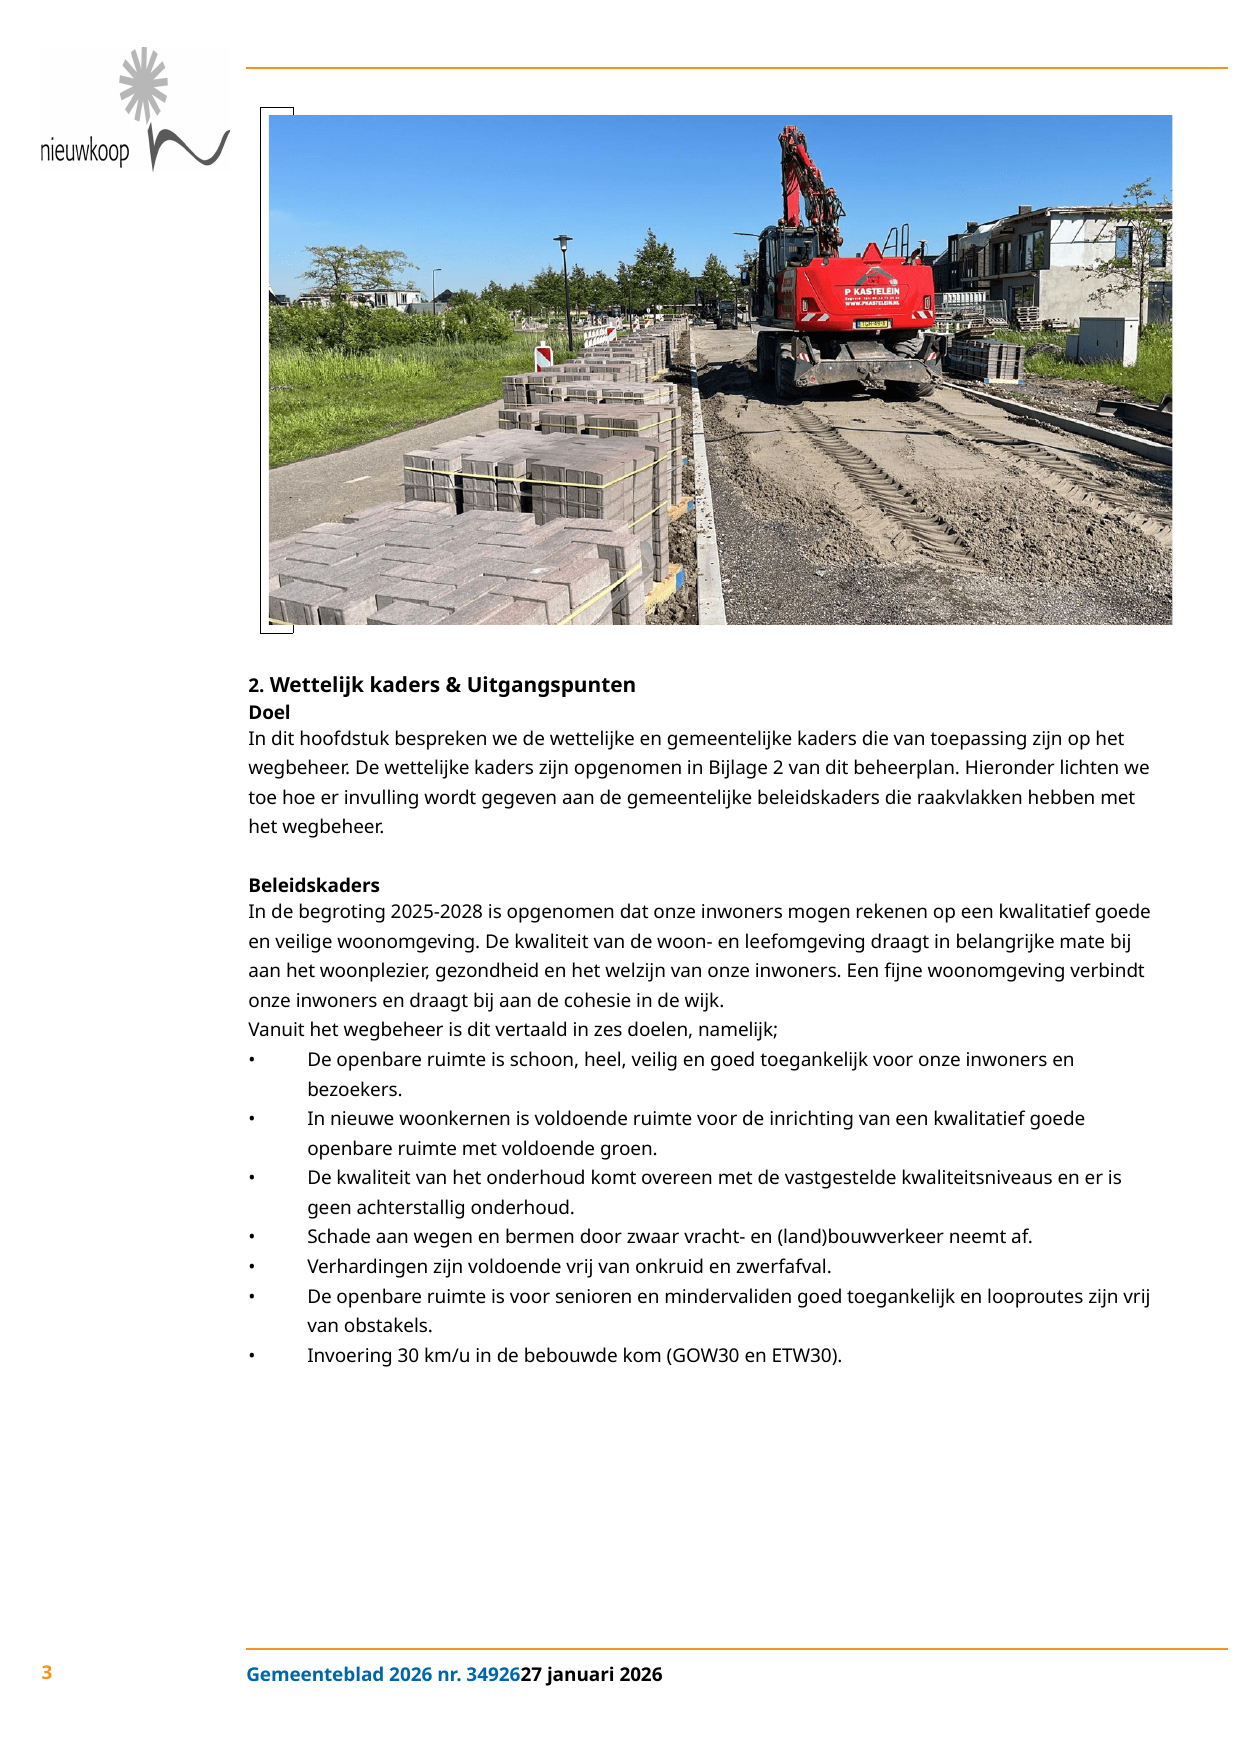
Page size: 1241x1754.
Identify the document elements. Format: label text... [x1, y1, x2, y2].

list De openbare ruimte is schoon, heel, veilig en goed toegankelijk voor onze inwoners en bezoekers. [248, 1046, 1152, 1102]
list Schade aan wegen en bermen door zwaar vracht- en (land)bouwverkeer neemt af. [248, 1224, 1152, 1249]
list De openbare ruimte is voor senioren en mindervaliden goed toegankelijk en looproutes zijn vrij van obstakels. [248, 1283, 1152, 1338]
list Invoering 30 km/u in de bebouwde kom (GOW30 en ETW30). [248, 1342, 1152, 1368]
list De kwaliteit van het onderhoud komt overeen met de vastgestelde kwaliteitsniveaus en er is geen achterstallig onderhoud. [248, 1164, 1152, 1220]
text Vanuit het wegbeheer is dit vertaald in zes doelen, namelijk; [248, 1017, 1152, 1042]
text 2. Wettelijk kaders & Uitgangspunten [248, 671, 1152, 699]
text In dit hoofdstuk bespreken we de wettelijke en gemeentelijke kaders die van toepassing zijn op het wegbeheer. De wettelijke kaders zijn opgenomen in Bijlage 2 van dit beheerplan. Hieronder lichten we toe hoe er invulling wordt gegeven aan de gemeentelijke beleidskaders die raakvlakken hebben met het wegbeheer. [248, 725, 1152, 839]
text Beleidskaders [248, 873, 1152, 898]
text Doel [248, 699, 1152, 725]
list Verhardingen zijn voldoende vrij van onkruid en zwerfafval. [248, 1253, 1152, 1279]
picture [41, 47, 231, 172]
picture [268, 115, 1173, 625]
list In nieuwe woonkernen is voldoende ruimte voor de inrichting van een kwalitatief goede openbare ruimte met voldoende groen. [248, 1105, 1152, 1161]
text In de begroting 2025-2028 is opgenomen dat onze inwoners mogen rekenen op een kwalitatief goede en veilige woonomgeving. De kwaliteit van de woon- en leefomgeving draagt in belangrijke mate bij aan het woonplezier, gezondheid en het welzijn van onze inwoners. Een fijne woonomgeving verbindt onze inwoners en draagt bij aan de cohesie in de wijk. [248, 898, 1152, 1013]
